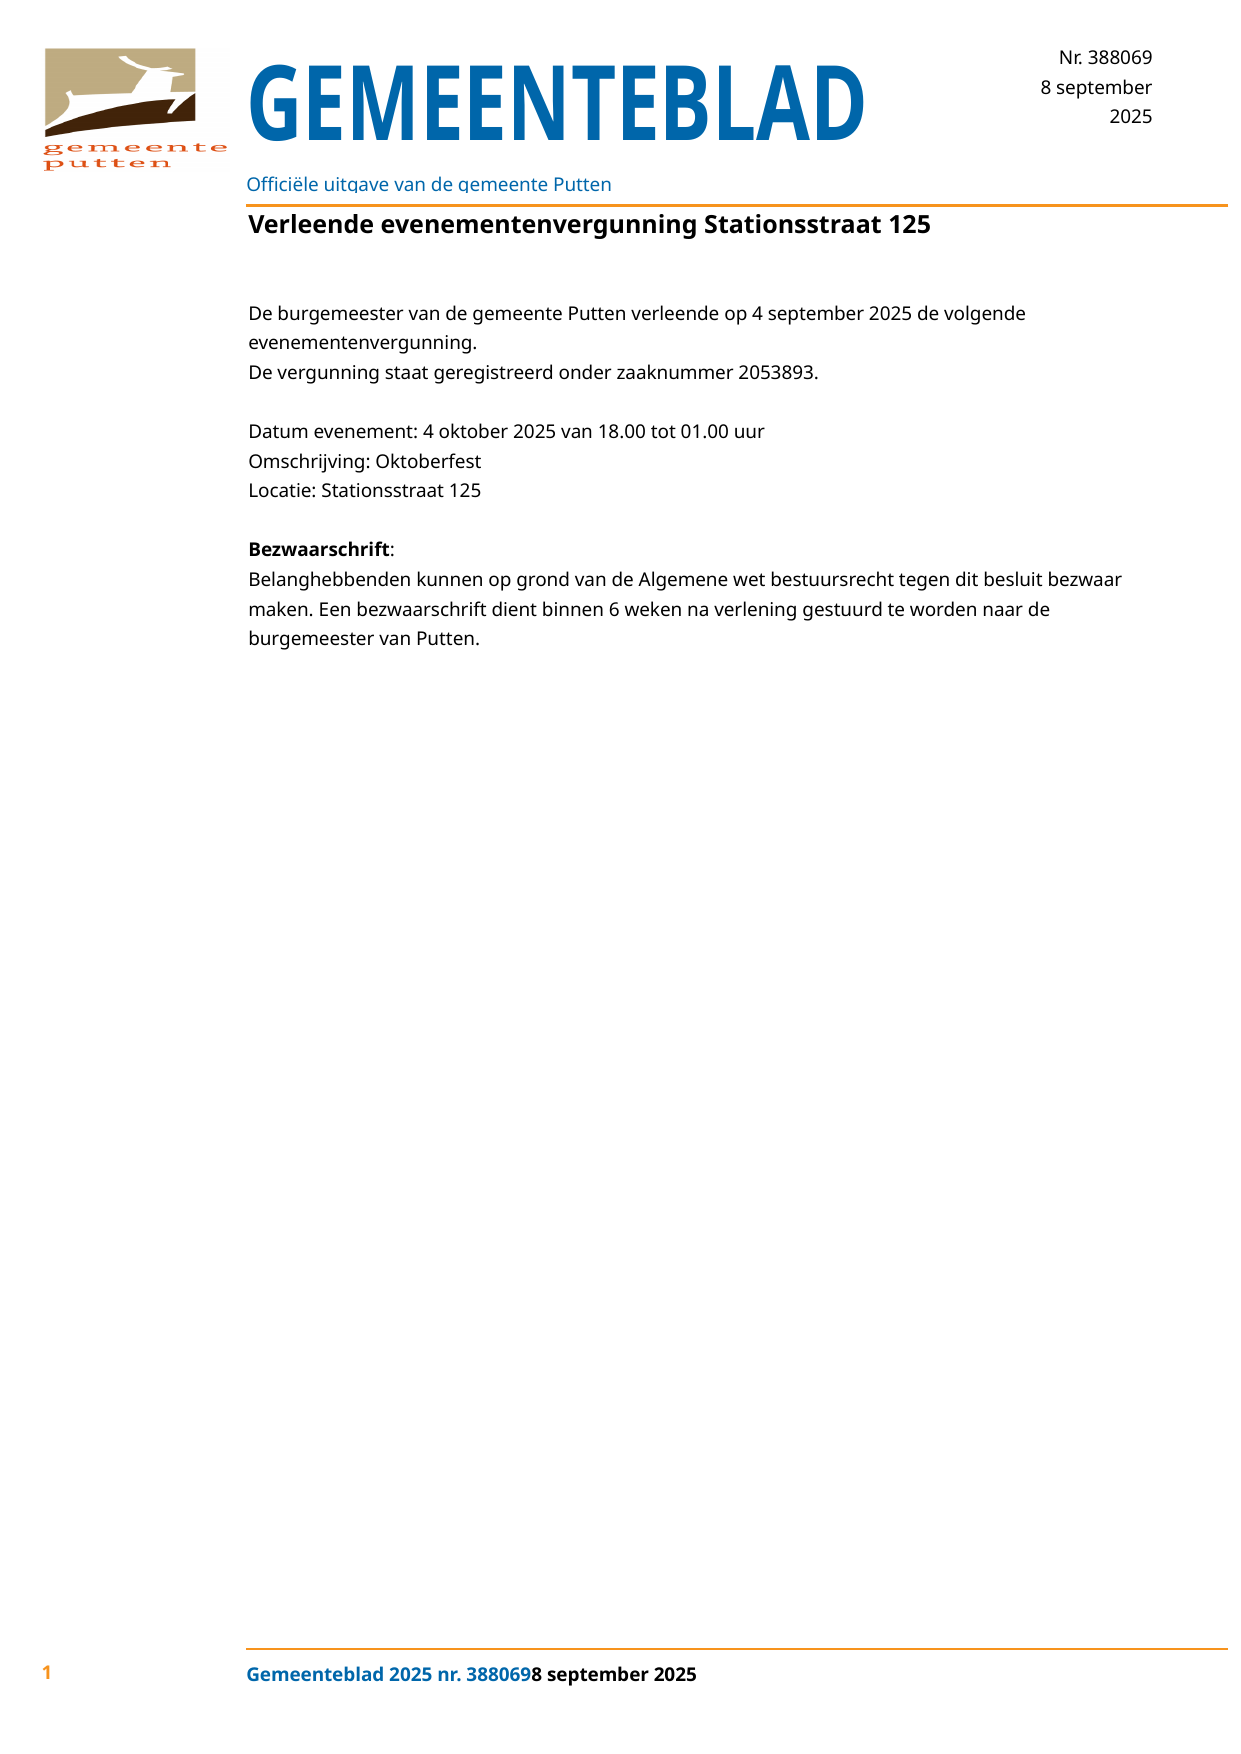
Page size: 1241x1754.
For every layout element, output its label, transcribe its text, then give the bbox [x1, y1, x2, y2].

text De burgemeester van de gemeente Putten verleende op 4 september 2025 de volgende evenementenvergunning. [248, 300, 1152, 355]
text Locatie: Stationsstraat 125 [248, 477, 1152, 503]
text De vergunning staat geregistreerd onder zaaknummer 2053893. [248, 359, 1152, 385]
text Belanghebbenden kunnen op grond van de Algemene wet bestuursrecht tegen dit besluit bezwaar maken. Een bezwaarschrift dient binnen 6 weken na verlening gestuurd te worden naar de burgemeester van Putten. [248, 566, 1152, 651]
text Datum evenement: 4 oktober 2025 van 18.00 tot 01.00 uur [248, 418, 1152, 444]
picture [41, 47, 231, 172]
text Verleende evenementenvergunning Stationsstraat 125 [248, 207, 1152, 241]
text Omschrijving: Oktoberfest [248, 448, 1152, 473]
text Bezwaarschrift: [248, 537, 1152, 562]
